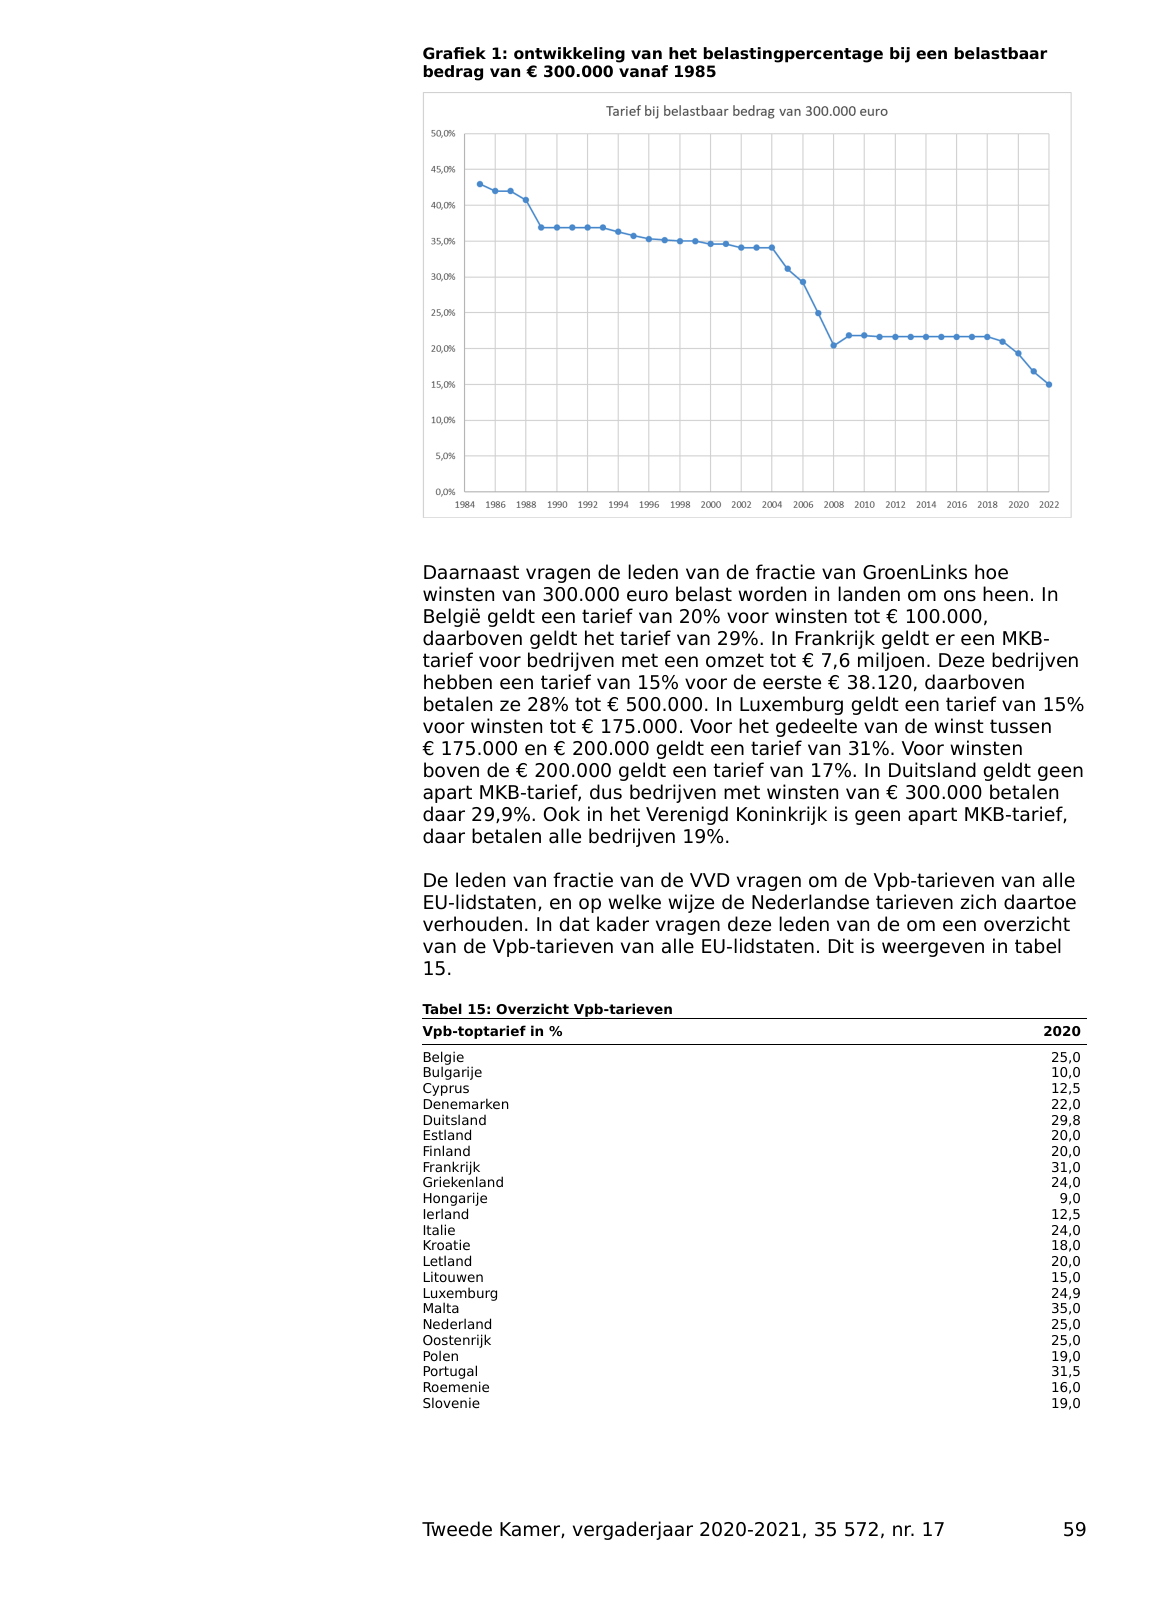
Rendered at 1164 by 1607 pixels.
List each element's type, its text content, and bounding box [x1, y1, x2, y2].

table_cell 15,0 [954, 1270, 1087, 1285]
table_header Tabel 15: Overzicht Vpb-tarieven [422, 1002, 1087, 1018]
table_cell 12,5 [954, 1081, 1087, 1097]
table_cell 20,0 [954, 1144, 1087, 1159]
table_cell Vpb-toptarief in % [422, 1019, 954, 1044]
table_cell Letland [422, 1254, 954, 1270]
table_cell 25,0 [954, 1333, 1087, 1348]
table_cell 2020 [954, 1019, 1087, 1044]
table_cell Frankrijk [422, 1160, 954, 1175]
table_cell Denemarken [422, 1097, 954, 1112]
table_cell 20,0 [954, 1128, 1087, 1144]
table_cell 24,0 [954, 1175, 1087, 1191]
table_cell Luxemburg [422, 1285, 954, 1301]
table_cell Italie [422, 1223, 954, 1238]
table_cell 31,5 [954, 1364, 1087, 1380]
picture [422, 92, 1072, 518]
table_cell 20,0 [954, 1254, 1087, 1270]
table_cell 25,0 [954, 1045, 1087, 1065]
table_cell 10,0 [954, 1065, 1087, 1081]
table_cell 12,5 [954, 1207, 1087, 1222]
table_cell 24,0 [954, 1223, 1087, 1238]
table_cell Oostenrijk [422, 1333, 954, 1348]
table_cell Griekenland [422, 1175, 954, 1191]
text Daarnaast vragen de leden van de fractie van GroenLinks hoe winsten van 300.000 euro belast worden in landen om ons heen. In België geldt een tarief van 20% voor winsten tot € 100.000, daarboven geldt het tarief van 29%. In Frankrijk geldt er een MKB-tarief voor bedrijven met een omzet tot € 7,6 miljoen. Deze bedrijven hebben een tarief van 15% voor de eerste € 38.120, daarboven betalen ze 28% tot € 500.000. In Luxemburg geldt een tarief van 15% voor winsten tot € 175.000. Voor het gedeelte van de winst tussen € 175.000 en € 200.000 geldt een tarief van 31%. Voor winsten boven de € 200.000 geldt een tarief van 17%. In Duitsland geldt geen apart MKB-tarief, dus bedrijven met winsten van € 300.000 betalen daar 29,9%. Ook in het Verenigd Koninkrijk is geen apart MKB-tarief, daar betalen alle bedrijven 19%. [422, 562, 1087, 848]
table_cell Litouwen [422, 1270, 954, 1285]
table_cell Slovenie [422, 1396, 954, 1411]
table_cell 25,0 [954, 1317, 1087, 1333]
table_cell Cyprus [422, 1081, 954, 1097]
table_cell 31,0 [954, 1160, 1087, 1175]
table_cell Estland [422, 1128, 954, 1144]
table_cell Portugal [422, 1364, 954, 1380]
table_cell Kroatie [422, 1238, 954, 1254]
table_cell Polen [422, 1348, 954, 1364]
table_cell Duitsland [422, 1113, 954, 1128]
table_cell Belgie [422, 1045, 954, 1065]
table_cell Finland [422, 1144, 954, 1159]
table_cell Bulgarije [422, 1065, 954, 1081]
table_cell 9,0 [954, 1191, 1087, 1207]
table_cell Hongarije [422, 1191, 954, 1207]
table_cell 18,0 [954, 1238, 1087, 1254]
table_cell Roemenie [422, 1380, 954, 1396]
table_cell 22,0 [954, 1097, 1087, 1112]
table_cell 19,0 [954, 1396, 1087, 1411]
table_cell 16,0 [954, 1380, 1087, 1396]
table_cell 35,0 [954, 1301, 1087, 1317]
table_cell 29,8 [954, 1113, 1087, 1128]
text De leden van fractie van de VVD vragen om de Vpb-tarieven van alle EU-lidstaten, en op welke wijze de Nederlandse tarieven zich daartoe verhouden. In dat kader vragen deze leden van de om een overzicht van de Vpb-tarieven van alle EU-lidstaten. Dit is weergeven in tabel 15. [422, 870, 1087, 980]
table_cell Malta [422, 1301, 954, 1317]
text Grafiek 1: ontwikkeling van het belastingpercentage bij een belastbaar bedrag van € 300.000 vanaf 1985 [422, 45, 1072, 81]
table_cell Nederland [422, 1317, 954, 1333]
table_cell 24,9 [954, 1285, 1087, 1301]
table_cell Ierland [422, 1207, 954, 1222]
table_cell 19,0 [954, 1348, 1087, 1364]
